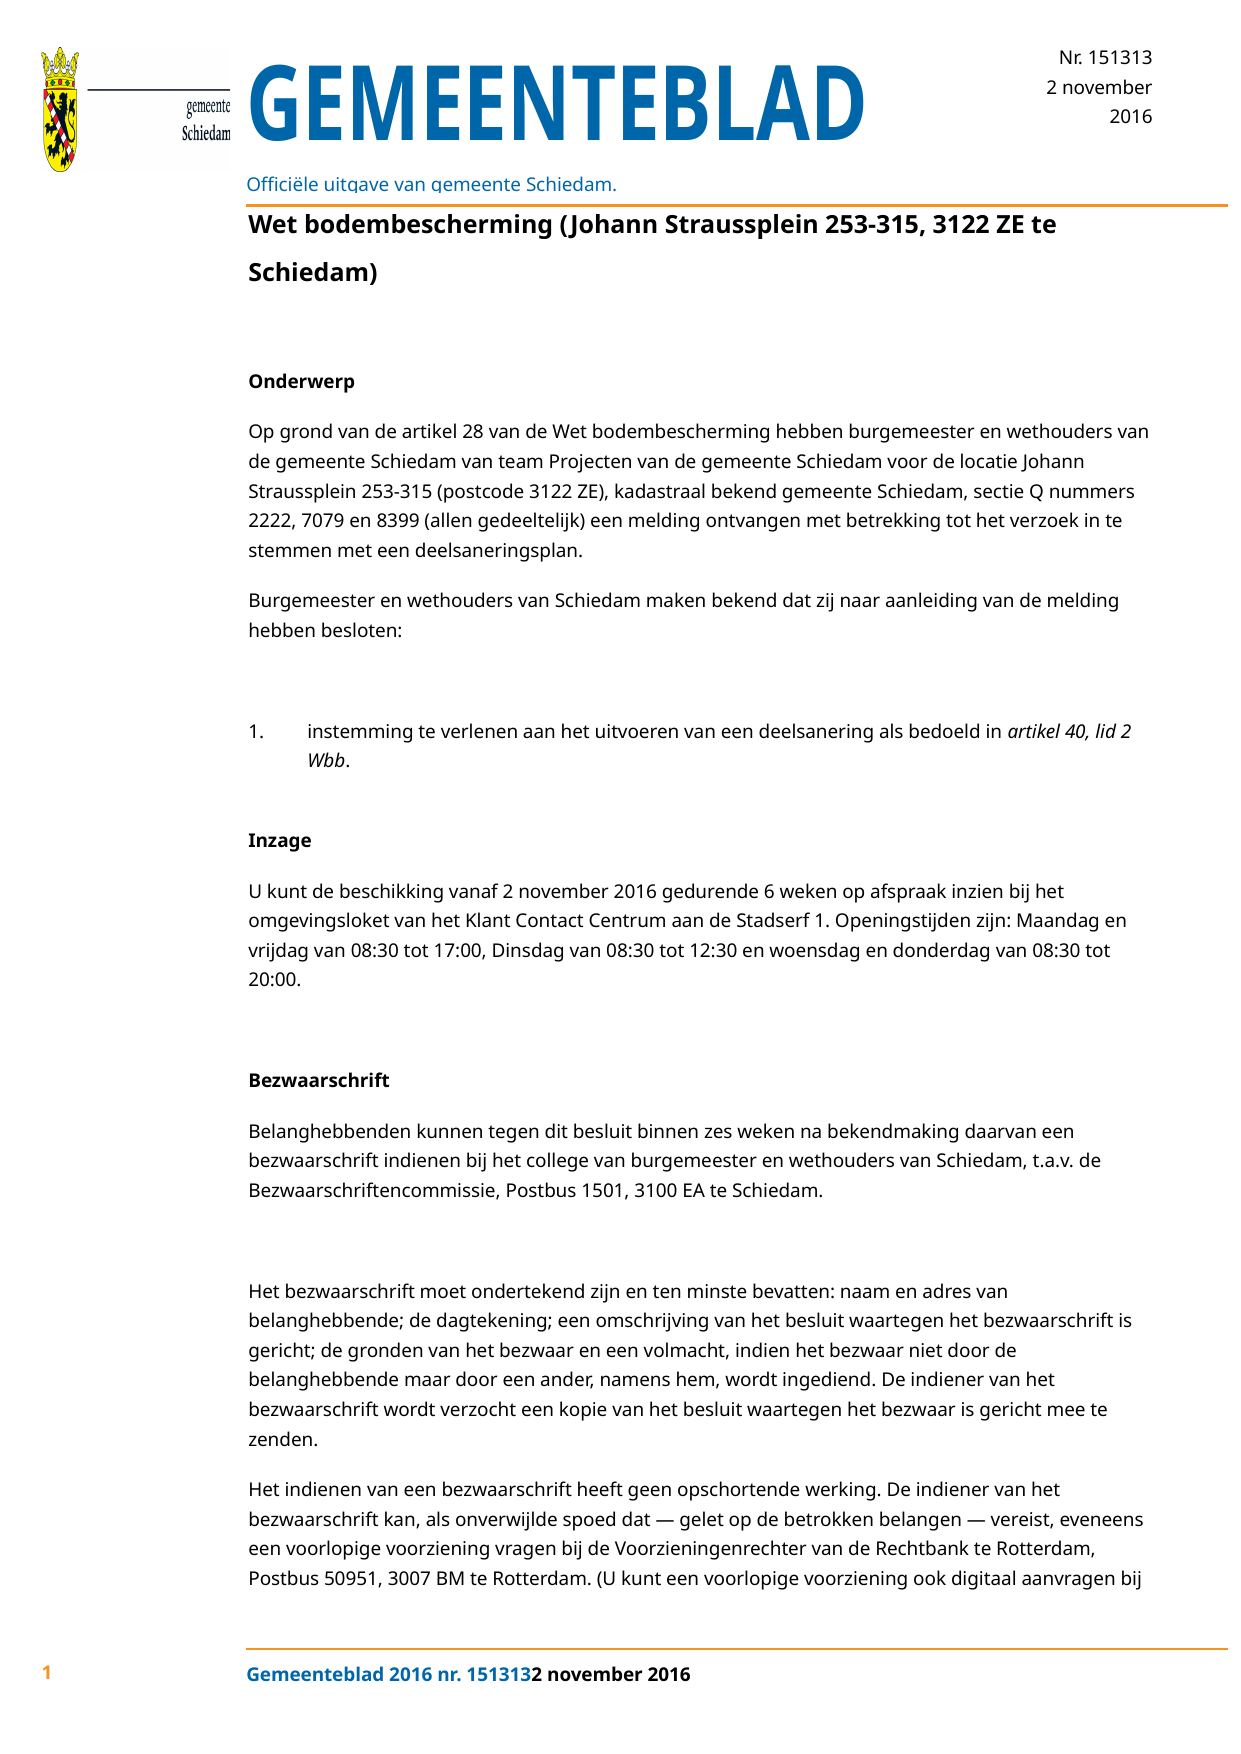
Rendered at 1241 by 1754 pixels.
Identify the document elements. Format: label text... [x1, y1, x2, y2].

text Wet bodembescherming (Johann Straussplein 253-315, 3122 ZE te Schiedam) [248, 207, 1152, 288]
picture [41, 47, 231, 172]
text Bezwaarschrift [248, 1067, 1152, 1093]
list instemming te verlenen aan het uitvoeren van een deelsanering als bedoeld in artikel 40, lid 2 Wbb. [248, 718, 1152, 773]
text Burgemeester en wethouders van Schiedam maken bekend dat zij naar aanleiding van de melding hebben besloten: [248, 587, 1152, 643]
text Belanghebbenden kunnen tegen dit besluit binnen zes weken na bekendmaking daarvan een bezwaarschrift indienen bij het college van burgemeester en wethouders van Schiedam, t.a.v. de Bezwaarschriftencommissie, Postbus 1501, 3100 EA te Schiedam. [248, 1118, 1152, 1203]
text U kunt de beschikking vanaf 2 november 2016 gedurende 6 weken op afspraak inzien bij het omgevingsloket van het Klant Contact Centrum aan de Stadserf 1. Openingstijden zijn: Maandag en vrijdag van 08:30 tot 17:00, Dinsdag van 08:30 tot 12:30 en woensdag en donderdag van 08:30 tot 20:00. [248, 878, 1152, 992]
text Onderwerp [248, 368, 1152, 394]
text Op grond van de artikel 28 van de Wet bodembescherming hebben burgemeester en wethouders van de gemeente Schiedam van team Projecten van de gemeente Schiedam voor de locatie Johann Straussplein 253-315 (postcode 3122 ZE), kadastraal bekend gemeente Schiedam, sectie Q nummers 2222, 7079 en 8399 (allen gedeeltelijk) een melding ontvangen met betrekking tot het verzoek in te stemmen met een deelsaneringsplan. [248, 419, 1152, 563]
text Het bezwaarschrift moet ondertekend zijn en ten minste bevatten: naam en adres van belanghebbende; de dagtekening; een omschrijving van het besluit waartegen het bezwaarschrift is gericht; de gronden van het bezwaar en een volmacht, indien het bezwaar niet door de belanghebbende maar door een ander, namens hem, wordt ingediend. De indiener van het bezwaarschrift wordt verzocht een kopie van het besluit waartegen het bezwaar is gericht mee te zenden. [248, 1278, 1152, 1452]
text Inzage [248, 827, 1152, 853]
text Het indienen van een bezwaarschrift heeft geen opschortende werking. De indiener van het bezwaarschrift kan, als onverwijlde spoed dat — gelet op de betrokken belangen — vereist, eveneens een voorlopige voorziening vragen bij de Voorzieningenrechter van de Rechtbank te Rotterdam, Postbus 50951, 3007 BM te Rotterdam. (U kunt een voorlopige voorziening ook digitaal aanvragen bij [248, 1476, 1152, 1591]
